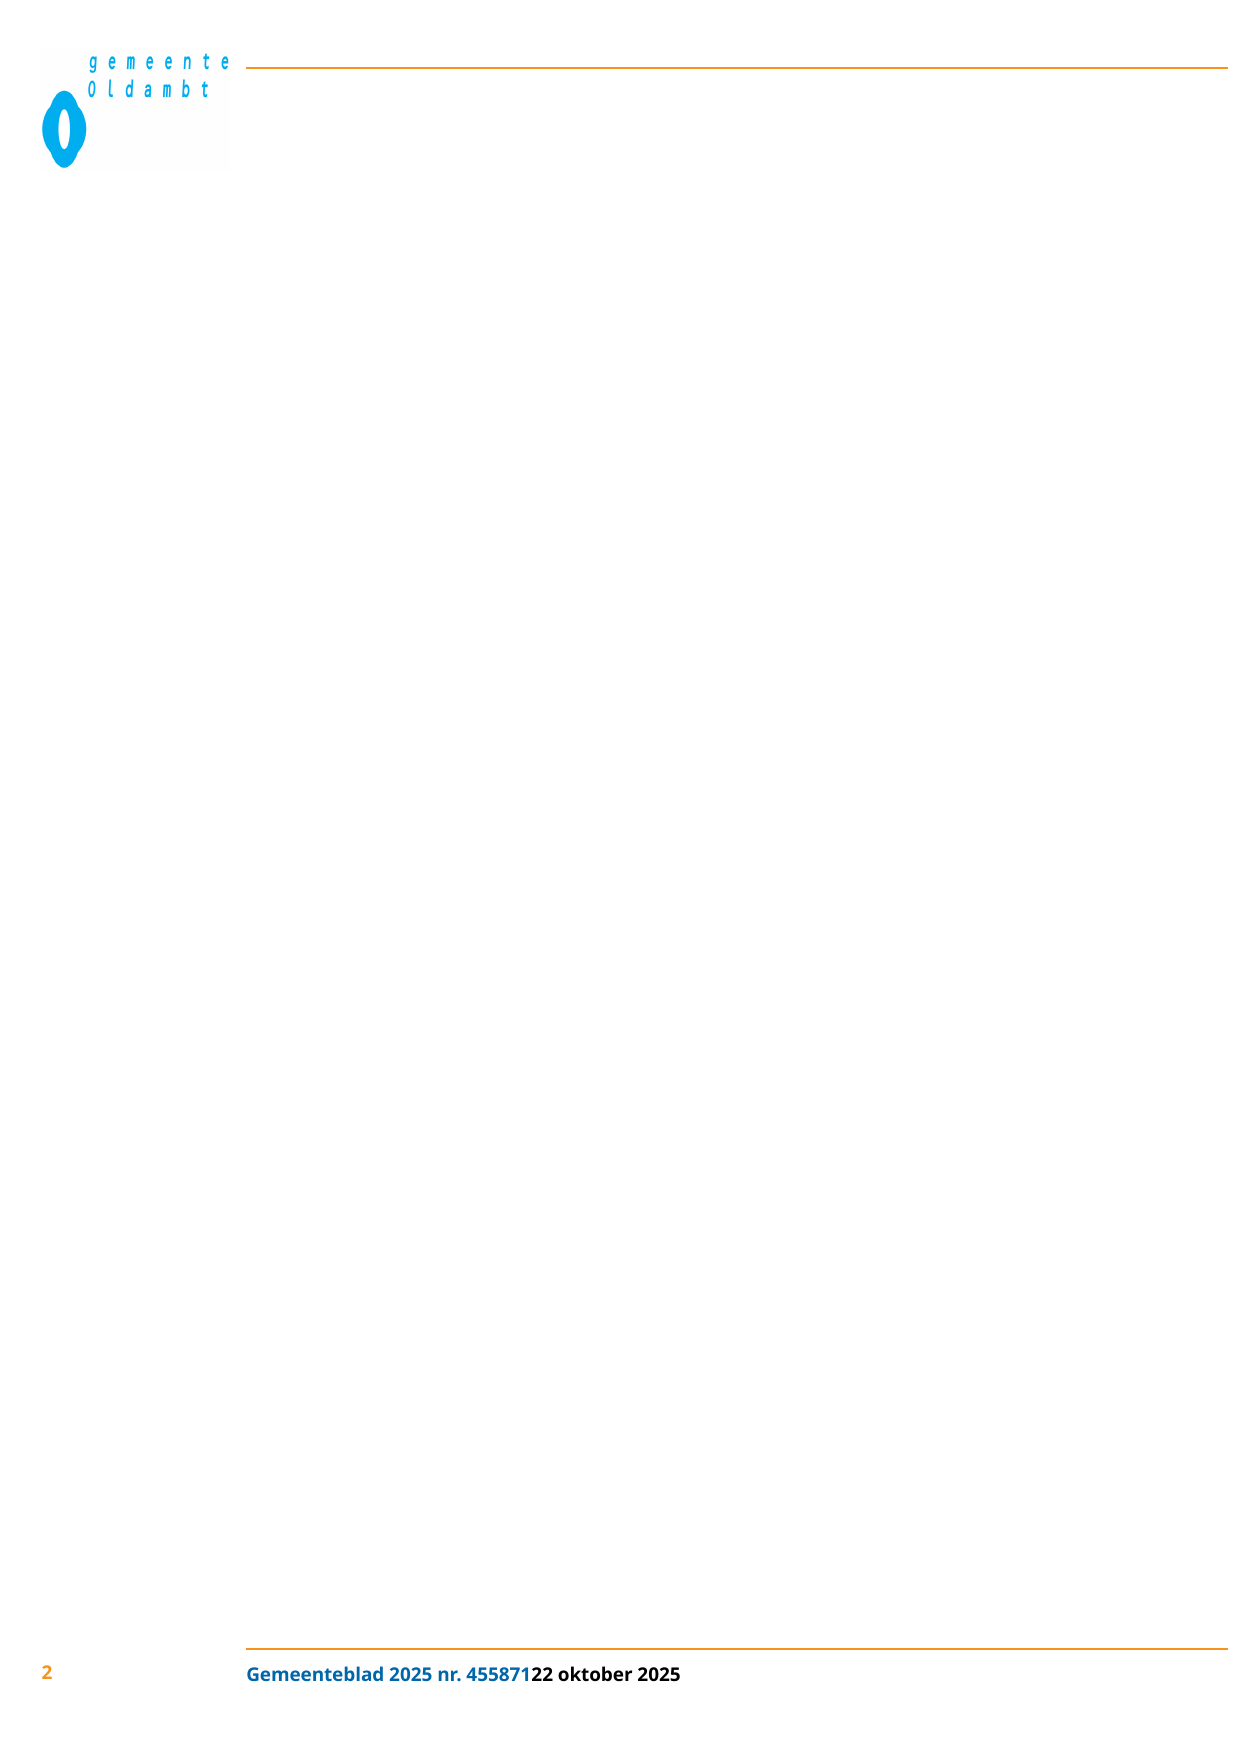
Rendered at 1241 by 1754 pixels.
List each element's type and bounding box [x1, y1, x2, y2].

picture [41, 47, 231, 172]
